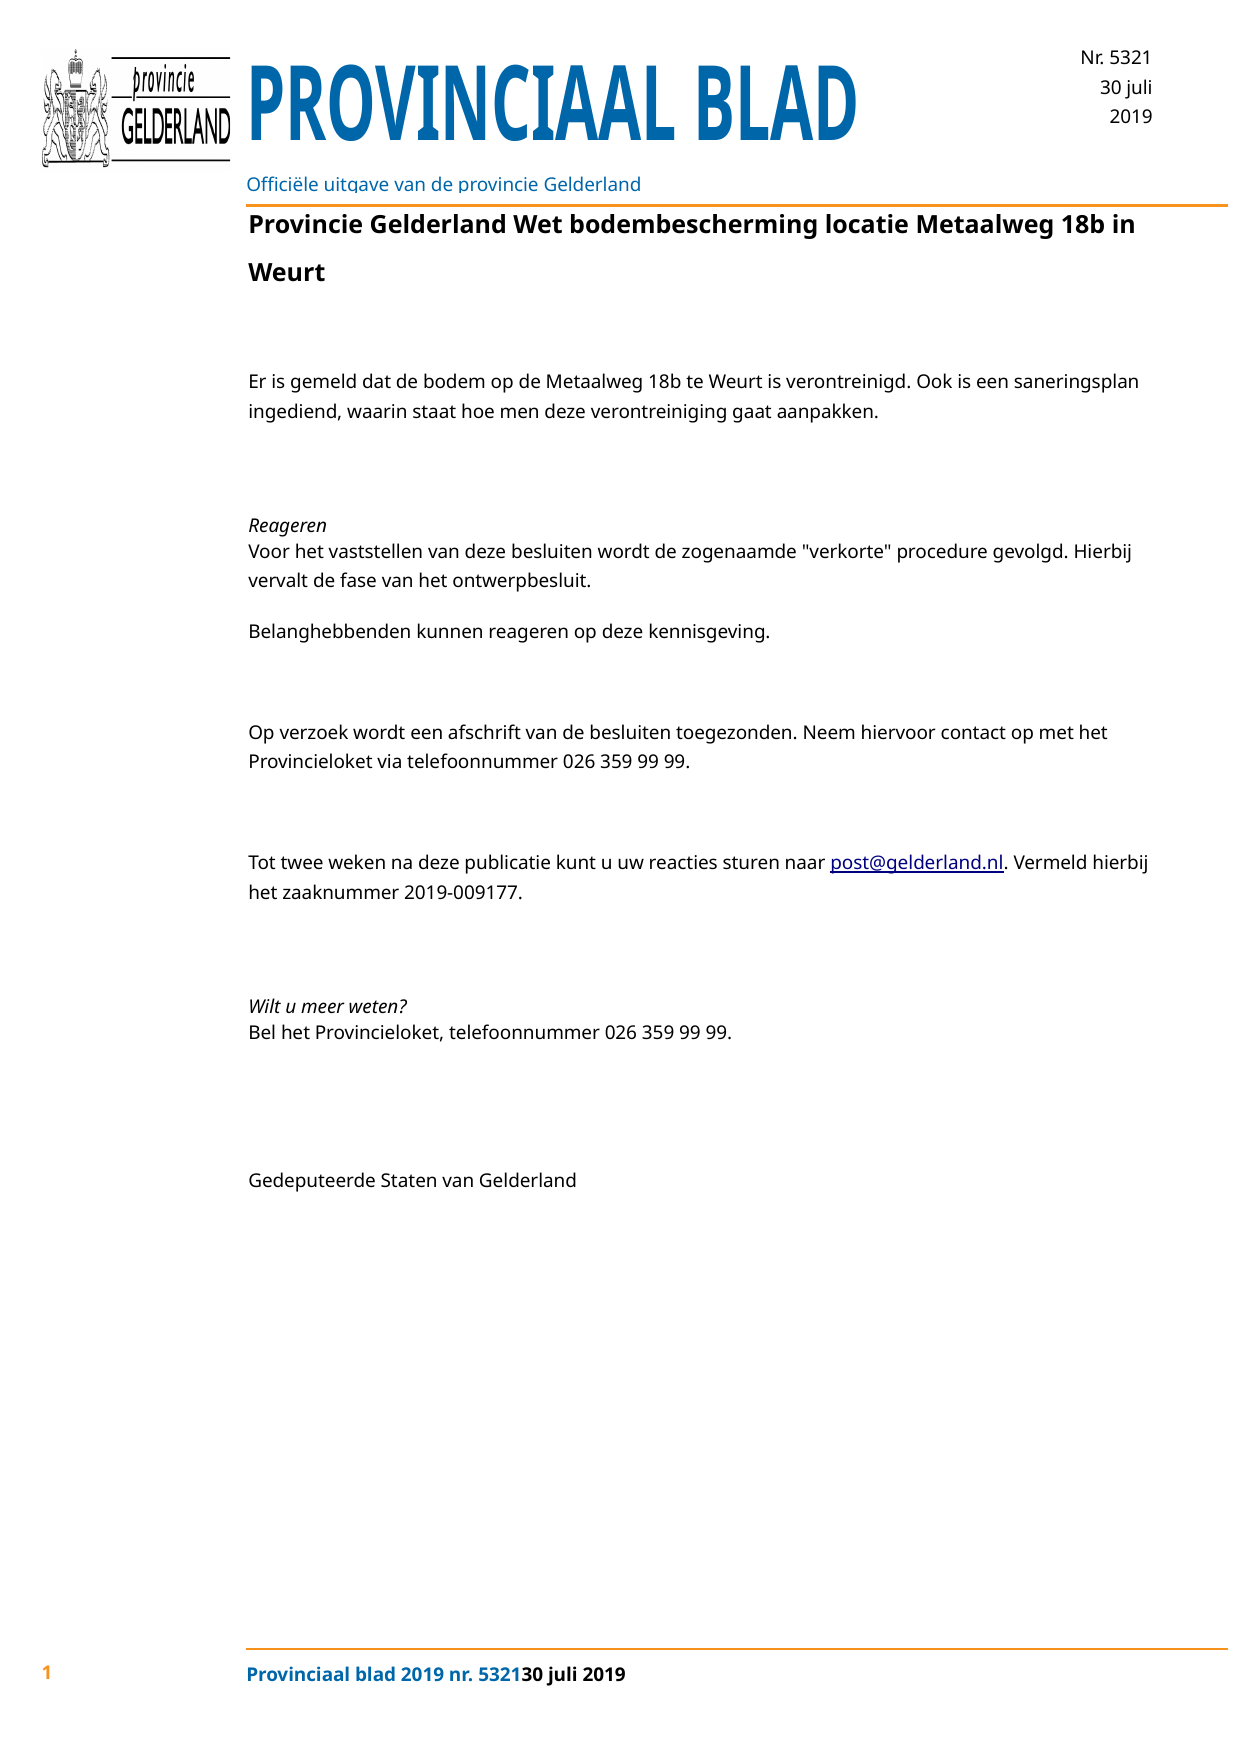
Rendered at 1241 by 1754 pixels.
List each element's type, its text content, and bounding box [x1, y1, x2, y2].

text Gedeputeerde Staten van Gelderland [248, 1168, 1152, 1193]
picture [41, 47, 231, 172]
text Bel het Provincieloket, telefoonnummer 026 359 99 99. [248, 1019, 1152, 1045]
text Reageren [248, 512, 1152, 538]
text Voor het vaststellen van deze besluiten wordt de zogenaamde "verkorte" procedure gevolgd. Hierbij vervalt de fase van het ontwerpbesluit. [248, 538, 1152, 593]
text Er is gemeld dat de bodem op de Metaalweg 18b te Weurt is verontreinigd. Ook is een saneringsplan ingediend, waarin staat hoe men deze verontreiniging gaat aanpakken. [248, 368, 1152, 424]
text Op verzoek wordt een afschrift van de besluiten toegezonden. Neem hiervoor contact op met het Provincieloket via telefoonnummer 026 359 99 99. [248, 719, 1152, 774]
text Provincie Gelderland Wet bodembescherming locatie Metaalweg 18b in Weurt [248, 207, 1152, 288]
text Wilt u meer weten? [248, 993, 1152, 1019]
text Tot twee weken na deze publicatie kunt u uw reacties sturen naar post@gelderland.nl. Vermeld hierbij het zaaknummer 2019-009177. [248, 849, 1152, 904]
text Belanghebbenden kunnen reageren op deze kennisgeving. [248, 618, 1152, 644]
